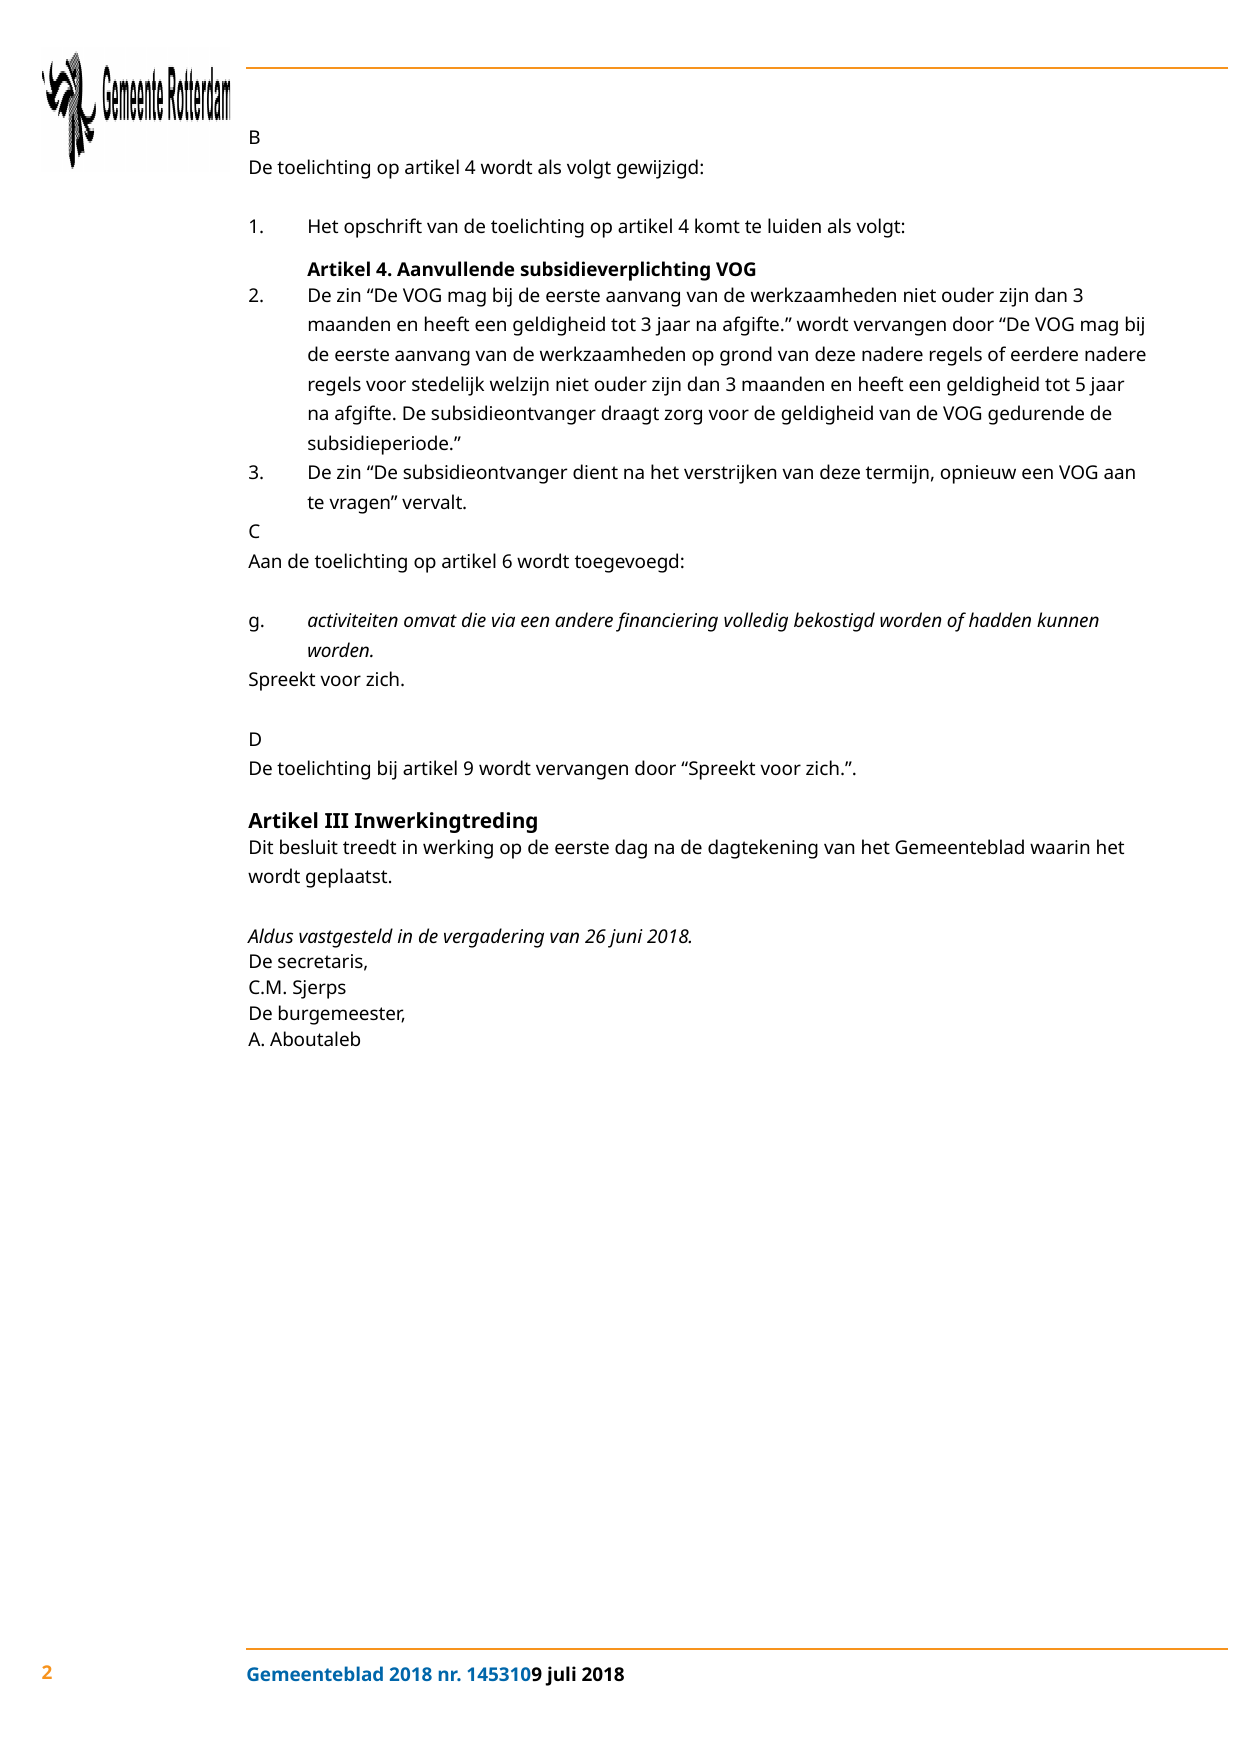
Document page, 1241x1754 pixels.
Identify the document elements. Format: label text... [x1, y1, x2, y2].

text Dit besluit treedt in werking op de eerste dag na de dagtekening van het Gemeenteblad waarin het wordt geplaatst. [248, 834, 1152, 889]
list De zin “De VOG mag bij de eerste aanvang van de werkzaamheden niet ouder zijn dan 3 maanden en heeft een geldigheid tot 3 jaar na afgifte.” wordt vervangen door “De VOG mag bij de eerste aanvang van de werkzaamheden op grond van deze nadere regels of eerdere nadere regels voor stedelijk welzijn niet ouder zijn dan 3 maanden en heeft een geldigheid tot 5 jaar na afgifte. De subsidieontvanger draagt zorg voor de geldigheid van de VOG gedurende de subsidieperiode.” [248, 282, 1152, 456]
text De burgemeester, [248, 1000, 1152, 1026]
text De toelichting bij artikel 9 wordt vervangen door “Spreekt voor zich.”. [248, 755, 1152, 781]
text Spreekt voor zich. [248, 667, 1152, 692]
text C [248, 519, 1152, 544]
list Het opschrift van de toelichting op artikel 4 komt te luiden als volgt: [248, 213, 1152, 239]
text Aldus vastgesteld in de vergadering van 26 juni 2018. [248, 923, 1152, 949]
picture [41, 47, 231, 172]
text De secretaris, [248, 949, 1152, 974]
text C.M. Sjerps [248, 974, 1152, 1000]
text De toelichting op artikel 4 wordt als volgt gewijzigd: [248, 154, 1152, 180]
text B [248, 124, 1152, 150]
text Artikel III Inwerkingtreding [248, 806, 1152, 834]
text D [248, 726, 1152, 751]
list Artikel 4. Aanvullende subsidieverplichting VOG [248, 256, 1152, 282]
list De zin “De subsidieontvanger dient na het verstrijken van deze termijn, opnieuw een VOG aan te vragen” vervalt. [248, 459, 1152, 515]
text A. Aboutaleb [248, 1026, 1152, 1052]
list activiteiten omvat die via een andere financiering volledig bekostigd worden of hadden kunnen worden. [248, 607, 1152, 663]
text Aan de toelichting op artikel 6 wordt toegevoegd: [248, 548, 1152, 574]
